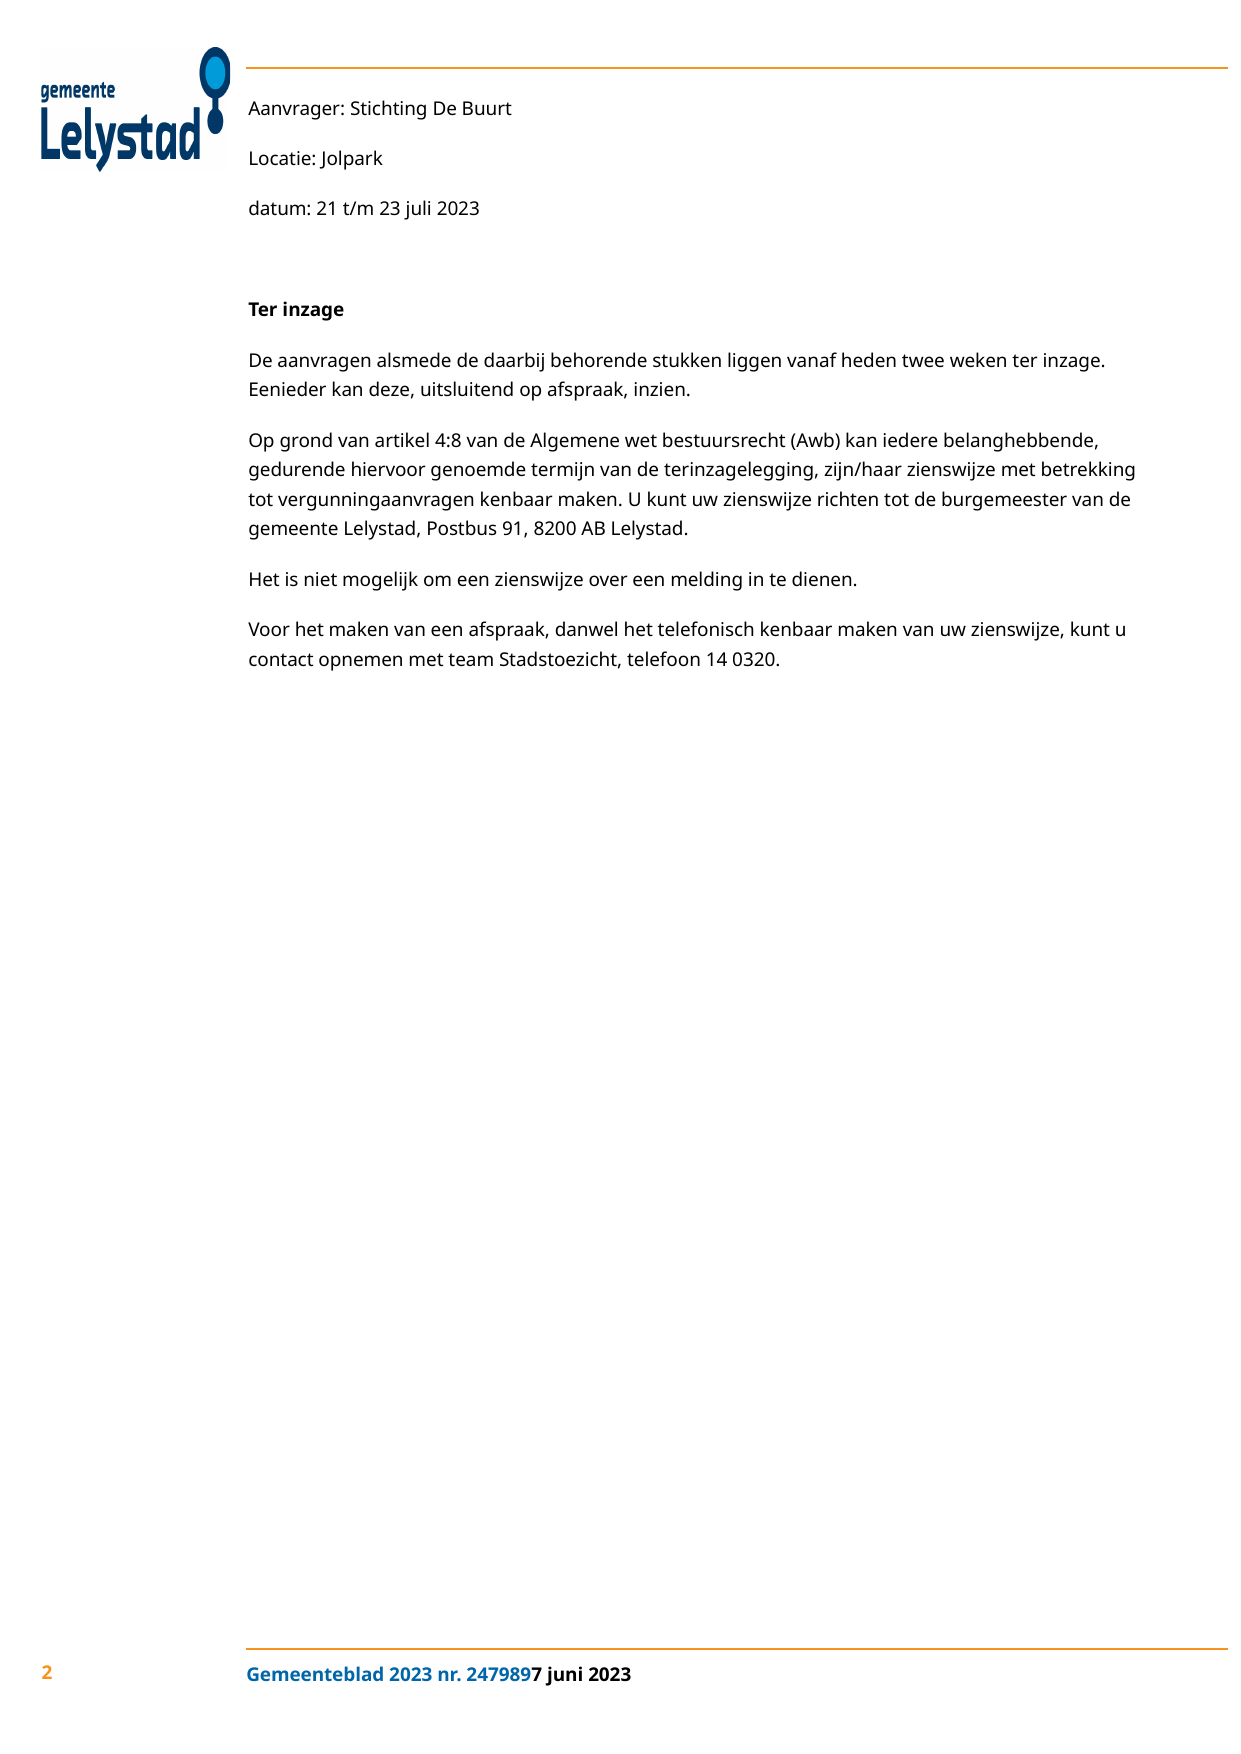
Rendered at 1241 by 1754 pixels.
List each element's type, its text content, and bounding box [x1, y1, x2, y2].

text De aanvragen alsmede de daarbij behorende stukken liggen vanaf heden twee weken ter inzage. Eenieder kan deze, uitsluitend op afspraak, inzien. [248, 347, 1152, 402]
text Voor het maken van een afspraak, danwel het telefonisch kenbaar maken van uw zienswijze, kunt u contact opnemen met team Stadstoezicht, telefoon 14 0320. [248, 616, 1152, 672]
text Ter inzage [248, 296, 1152, 322]
picture [41, 47, 231, 172]
text Op grond van artikel 4:8 van de Algemene wet bestuursrecht (Awb) kan iedere belanghebbende, gedurende hiervoor genoemde termijn van de terinzagelegging, zijn/haar zienswijze met betrekking tot vergunningaanvragen kenbaar maken. U kunt uw zienswijze richten tot de burgemeester van de gemeente Lelystad, Postbus 91, 8200 AB Lelystad. [248, 427, 1152, 541]
text Locatie: Jolpark [248, 145, 1152, 171]
text Het is niet mogelijk om een zienswijze over een melding in te dienen. [248, 566, 1152, 592]
text datum: 21 t/m 23 juli 2023 [248, 196, 1152, 221]
text Aanvrager: Stichting De Buurt [248, 95, 1152, 121]
